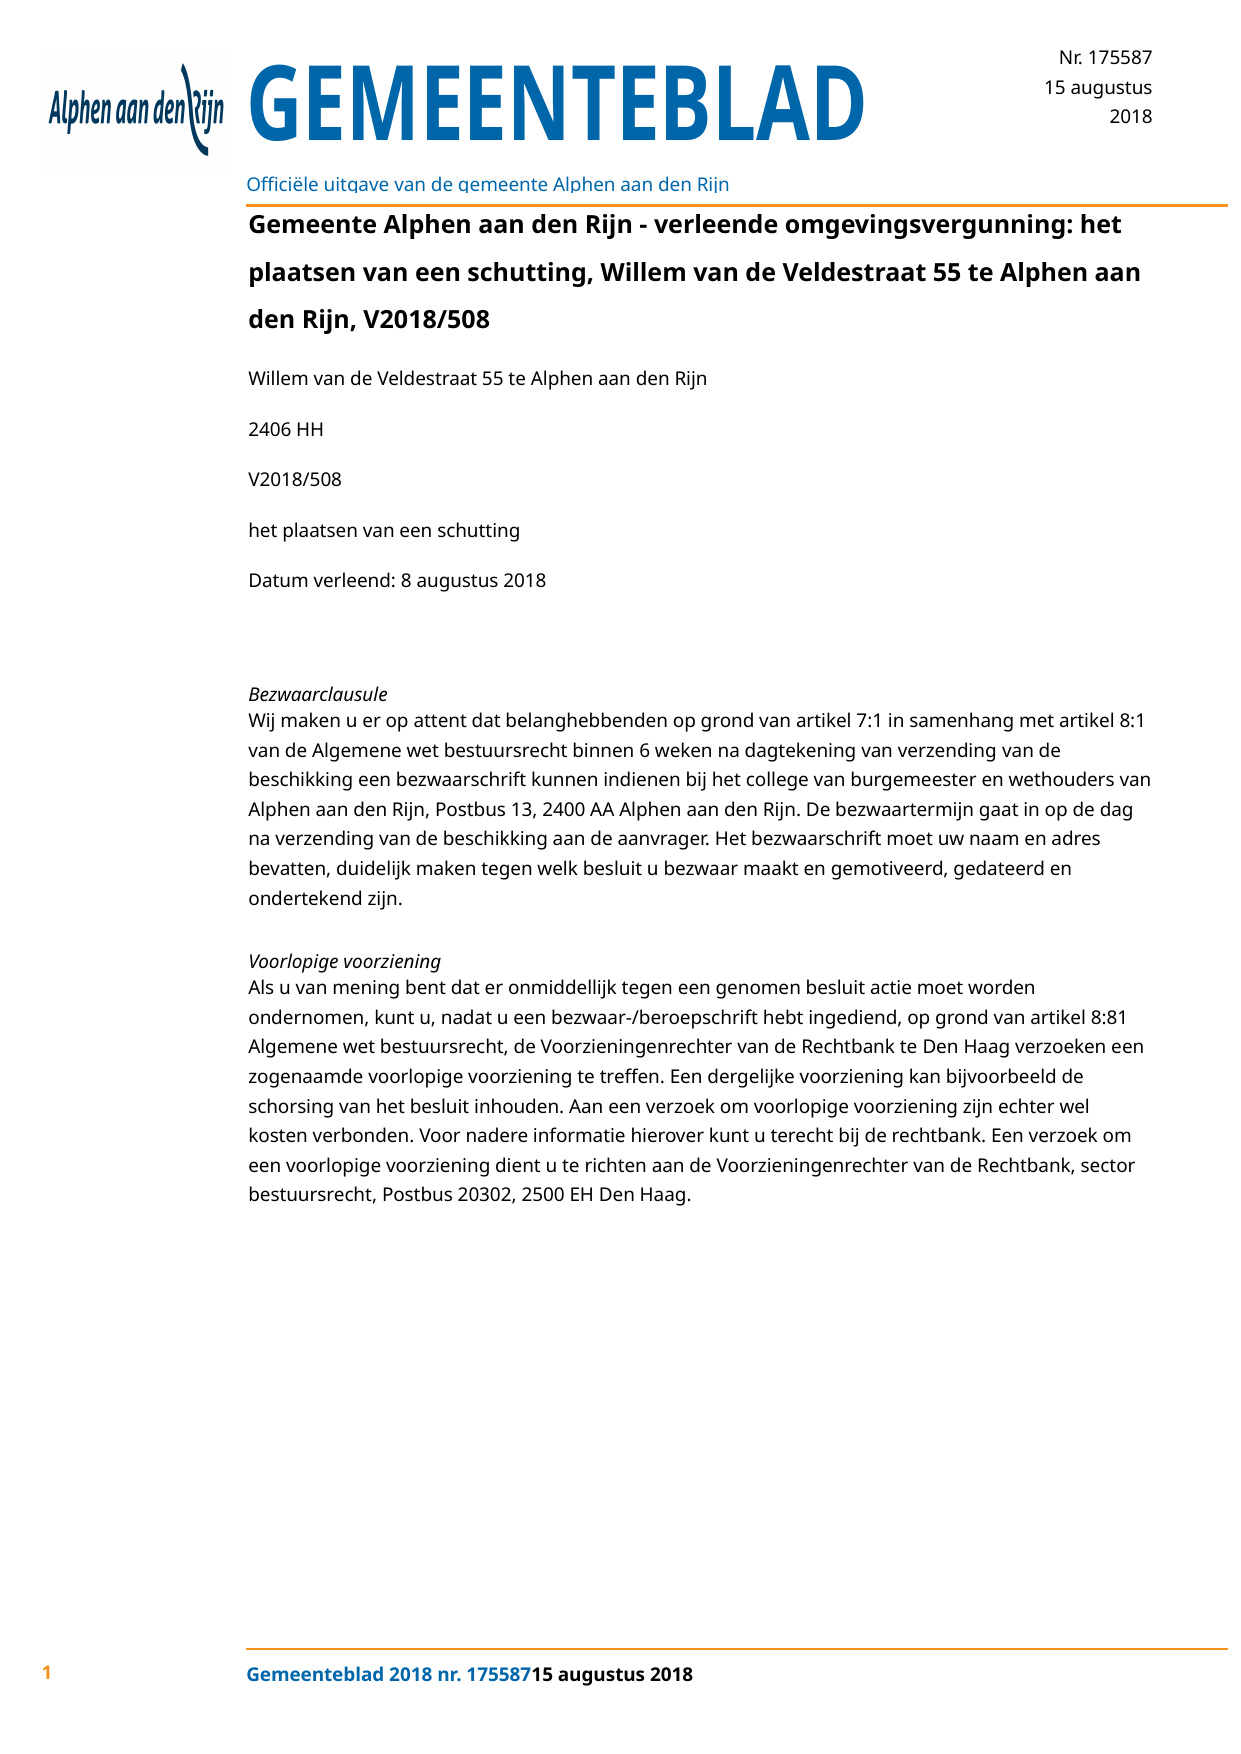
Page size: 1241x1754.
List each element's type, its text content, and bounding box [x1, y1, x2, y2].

text het plaatsen van een schutting [248, 517, 1152, 542]
text V2018/508 [248, 466, 1152, 492]
text Gemeente Alphen aan den Rijn - verleende omgevingsvergunning: het plaatsen van een schutting, Willem van de Veldestraat 55 te Alphen aan den Rijn, V2018/508 [248, 207, 1152, 336]
text Datum verleend: 8 augustus 2018 [248, 567, 1152, 593]
text Voorlopige voorziening [248, 949, 1152, 974]
picture [41, 47, 231, 172]
text Willem van de Veldestraat 55 te Alphen aan den Rijn [248, 366, 1152, 391]
text Bezwaarclausule [248, 682, 1152, 707]
text 2406 HH [248, 416, 1152, 442]
text Als u van mening bent dat er onmiddellijk tegen een genomen besluit actie moet worden ondernomen, kunt u, nadat u een bezwaar-/beroepschrift hebt ingediend, op grond van artikel 8:81 Algemene wet bestuursrecht, de Voorzieningenrechter van de Rechtbank te Den Haag verzoeken een zogenaamde voorlopige voorziening te treffen. Een dergelijke voorziening kan bijvoorbeeld de schorsing van het besluit inhouden. Aan een verzoek om voorlopige voorziening zijn echter wel kosten verbonden. Voor nadere informatie hierover kunt u terecht bij de rechtbank. Een verzoek om een voorlopige voorziening dient u te richten aan de Voorzieningenrechter van de Rechtbank, sector bestuursrecht, Postbus 20302, 2500 EH Den Haag. [248, 974, 1152, 1207]
text Wij maken u er op attent dat belanghebbenden op grond van artikel 7:1 in samenhang met artikel 8:1 van de Algemene wet bestuursrecht binnen 6 weken na dagtekening van verzending van de beschikking een bezwaarschrift kunnen indienen bij het college van burgemeester en wethouders van Alphen aan den Rijn, Postbus 13, 2400 AA Alphen aan den Rijn. De bezwaartermijn gaat in op de dag na verzending van de beschikking aan de aanvrager. Het bezwaarschrift moet uw naam en adres bevatten, duidelijk maken tegen welk besluit u bezwaar maakt en gemotiveerd, gedateerd en ondertekend zijn. [248, 707, 1152, 911]
